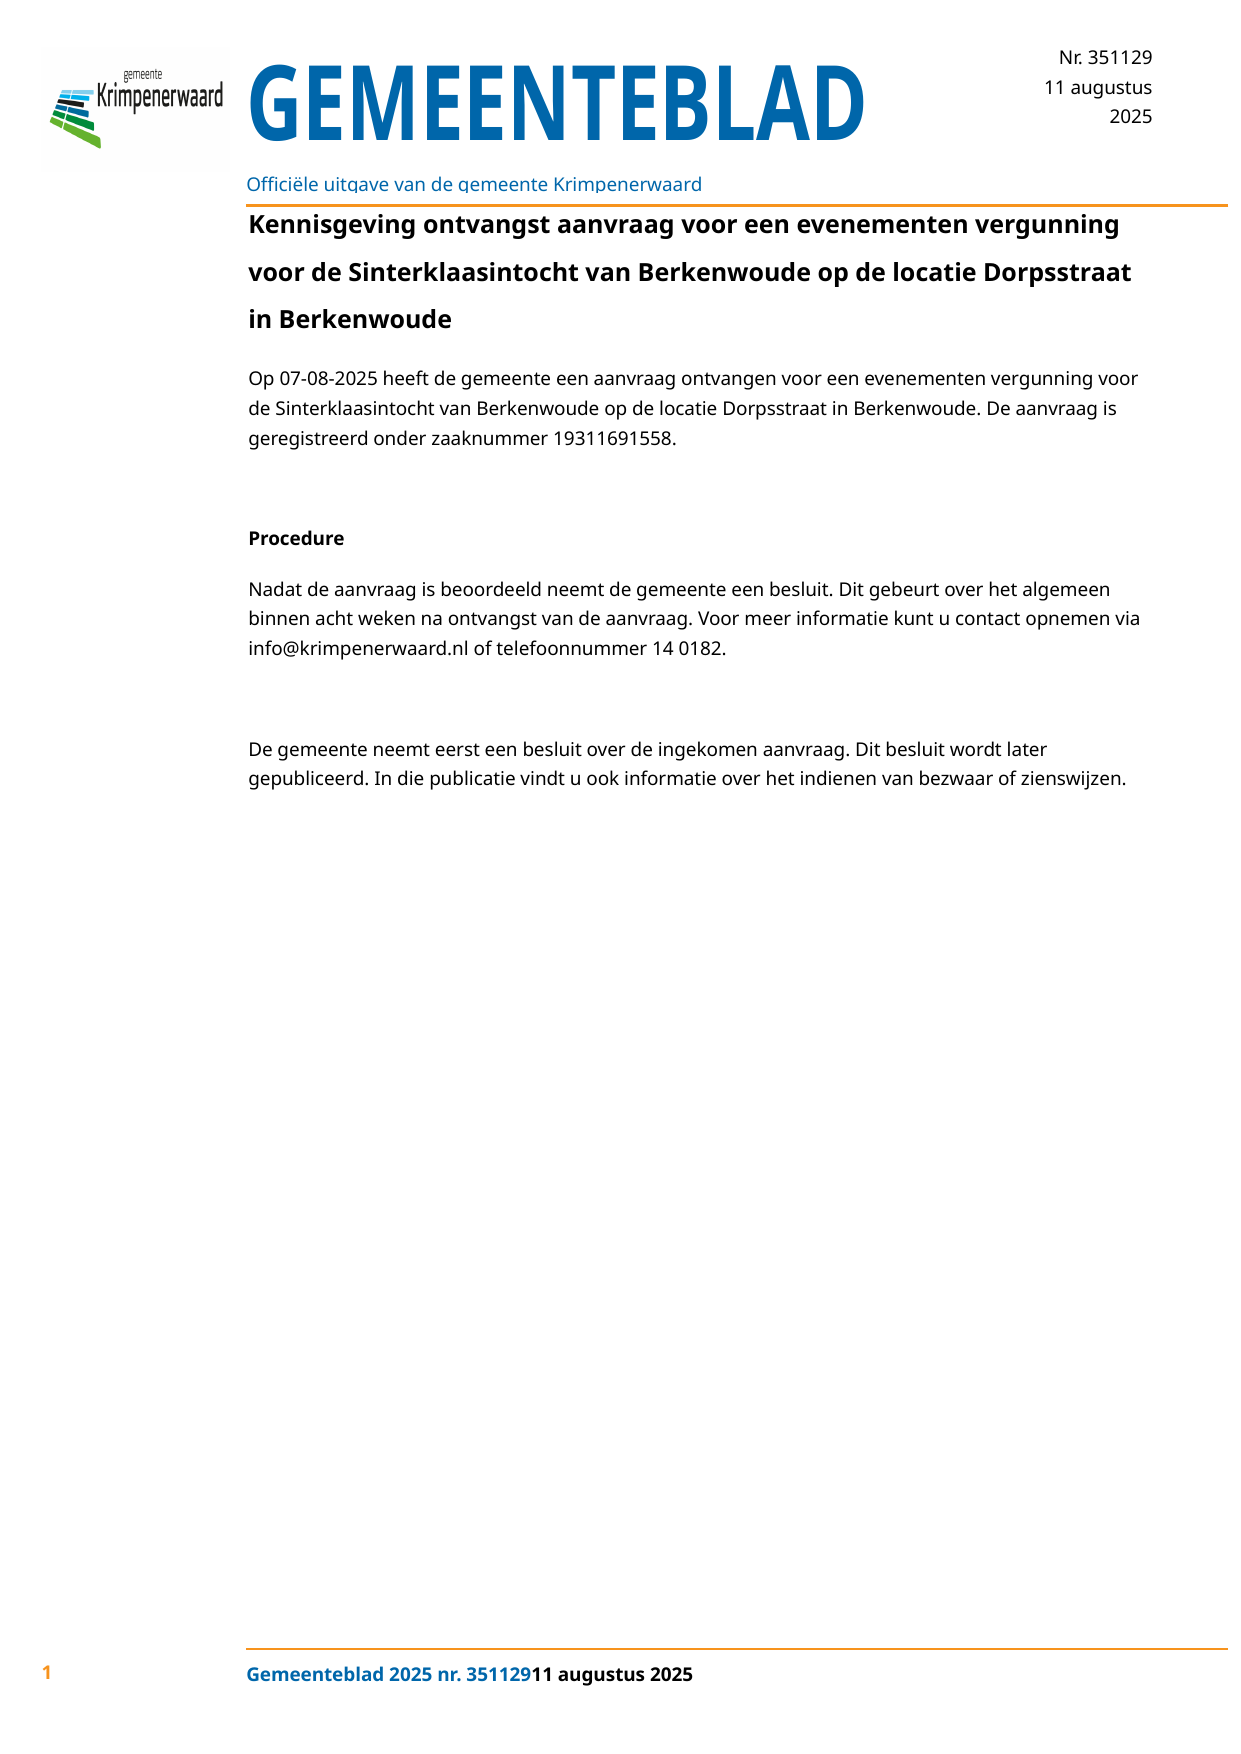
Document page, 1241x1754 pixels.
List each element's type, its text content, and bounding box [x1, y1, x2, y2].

text Kennisgeving ontvangst aanvraag voor een evenementen vergunning voor de Sinterklaasintocht van Berkenwoude op de locatie Dorpsstraat in Berkenwoude [248, 207, 1152, 336]
picture [41, 47, 231, 172]
text De gemeente neemt eerst een besluit over de ingekomen aanvraag. Dit besluit wordt later gepubliceerd. In die publicatie vindt u ook informatie over het indienen van bezwaar of zienswijzen. [248, 736, 1152, 791]
text Procedure [248, 526, 1152, 551]
text Nadat de aanvraag is beoordeeld neemt de gemeente een besluit. Dit gebeurt over het algemeen binnen acht weken na ontvangst van de aanvraag. Voor meer informatie kunt u contact opnemen via info@krimpenerwaard.nl of telefoonnummer 14 0182. [248, 576, 1152, 661]
text Op 07-08-2025 heeft de gemeente een aanvraag ontvangen voor een evenementen vergunning voor de Sinterklaasintocht van Berkenwoude op de locatie Dorpsstraat in Berkenwoude. De aanvraag is geregistreerd onder zaaknummer 19311691558. [248, 366, 1152, 450]
